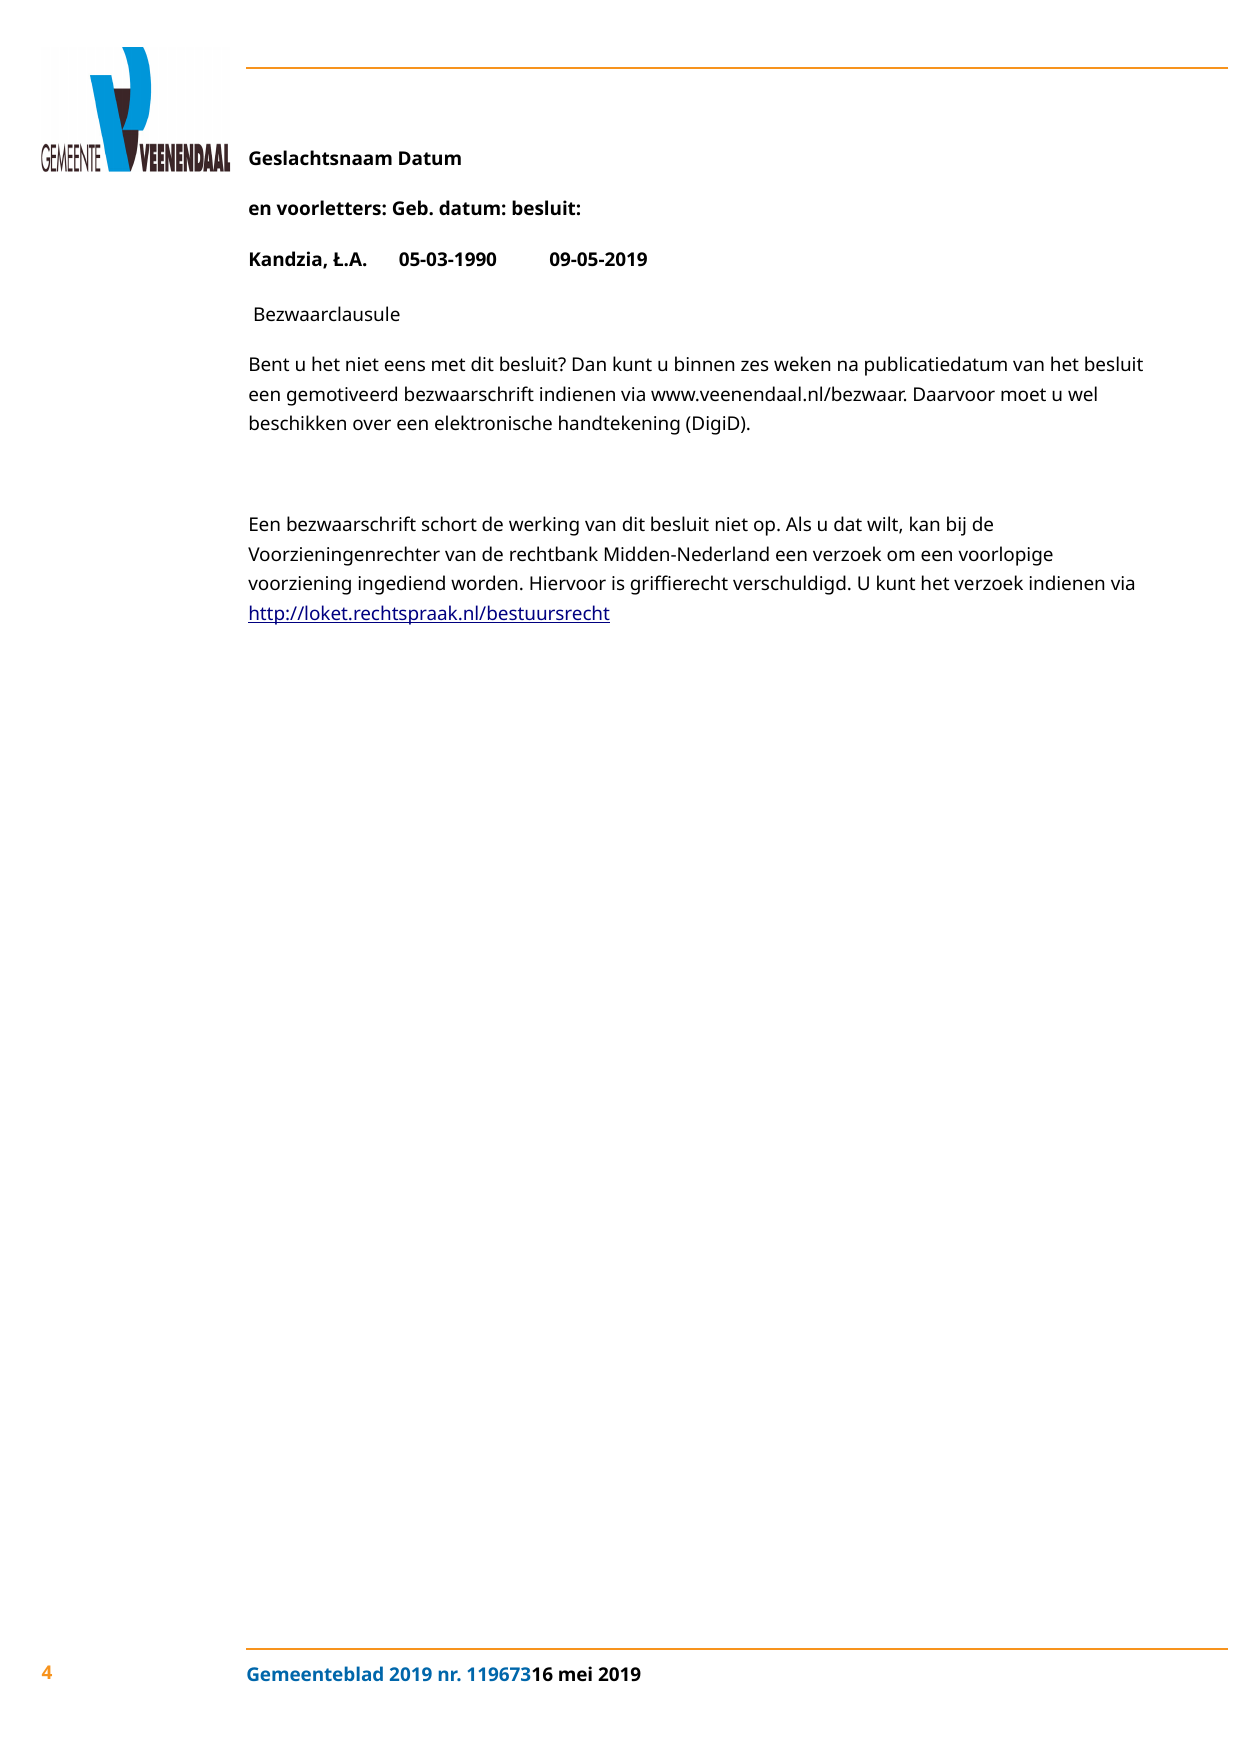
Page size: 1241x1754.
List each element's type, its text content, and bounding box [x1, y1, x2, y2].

text Geslachtsnaam Datum [248, 145, 1152, 171]
table_header 05-03-1990 [399, 246, 549, 272]
table_cell [399, 272, 549, 298]
table_cell [700, 272, 850, 298]
text Bezwaarclausule [248, 301, 1152, 327]
text en voorletters: Geb. datum: besluit: [248, 196, 1152, 221]
table_cell [1001, 272, 1152, 298]
table_header Kandzia, Ł.A. [248, 246, 398, 272]
table_cell [549, 272, 700, 298]
picture [41, 47, 130, 172]
table_cell [850, 272, 1001, 298]
text Een bezwaarschrift schort de werking van dit besluit niet op. Als u dat wilt, kan bij de Voorzieningenrechter van de rechtbank Midden-Nederland een verzoek om een voorlopige voorziening ingediend worden. Hiervoor is griffierecht verschuldigd. U kunt het verzoek indienen via http://loket.rechtspraak.nl/bestuursrecht [248, 511, 1152, 626]
table_cell [248, 272, 398, 298]
table_header 09-05-2019 [549, 246, 700, 272]
picture [123, 47, 231, 172]
text Bent u het niet eens met dit besluit? Dan kunt u binnen zes weken na publicatiedatum van het besluit een gemotiveerd bezwaarschrift indienen via www.veenendaal.nl/bezwaar. Daarvoor moet u wel beschikken over een elektronische handtekening (DigiD). [248, 351, 1152, 436]
